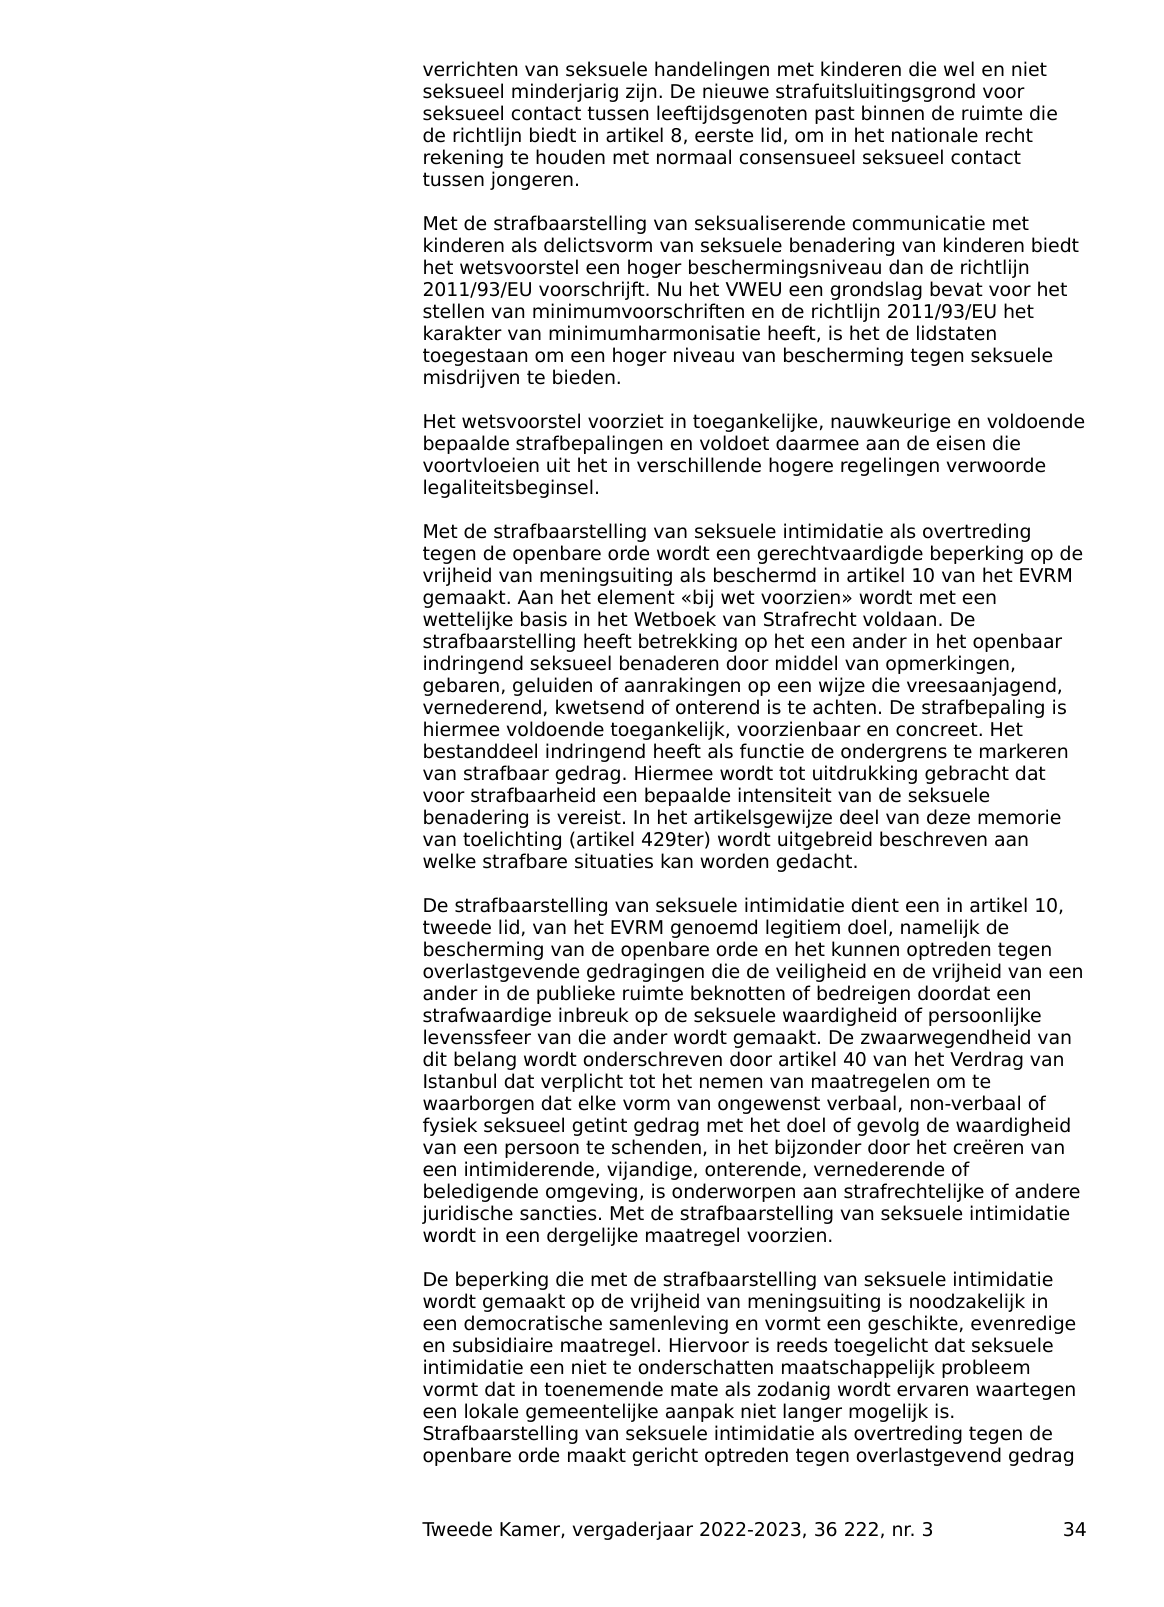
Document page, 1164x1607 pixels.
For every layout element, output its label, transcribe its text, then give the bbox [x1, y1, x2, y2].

text De beperking die met de strafbaarstelling van seksuele intimidatie wordt gemaakt op de vrijheid van meningsuiting is noodzakelijk in een democratische samenleving en vormt een geschikte, evenredige en subsidiaire maatregel. Hiervoor is reeds toegelicht dat seksuele intimidatie een niet te onderschatten maatschappelijk probleem vormt dat in toenemende mate als zodanig wordt ervaren waartegen een lokale gemeentelijke aanpak niet langer mogelijk is. Strafbaarstelling van seksuele intimidatie als overtreding tegen de openbare orde maakt gericht optreden tegen overlastgevend gedrag [422, 1269, 1087, 1467]
text De strafbaarstelling van seksuele intimidatie dient een in artikel 10, tweede lid, van het EVRM genoemd legitiem doel, namelijk de bescherming van de openbare orde en het kunnen optreden tegen overlastgevende gedragingen die de veiligheid en de vrijheid van een ander in de publieke ruimte beknotten of bedreigen doordat een strafwaardige inbreuk op de seksuele waardigheid of persoonlijke levenssfeer van die ander wordt gemaakt. De zwaarwegendheid van dit belang wordt onderschreven door artikel 40 van het Verdrag van Istanbul dat verplicht tot het nemen van maatregelen om te waarborgen dat elke vorm van ongewenst verbaal, non-verbaal of fysiek seksueel getint gedrag met het doel of gevolg de waardigheid van een persoon te schenden, in het bijzonder door het creëren van een intimiderende, vijandige, onterende, vernederende of beledigende omgeving, is onderworpen aan strafrechtelijke of andere juridische sancties. Met de strafbaarstelling van seksuele intimidatie wordt in een dergelijke maatregel voorzien. [422, 895, 1087, 1247]
text Met de strafbaarstelling van seksualiserende communicatie met kinderen als delictsvorm van seksuele benadering van kinderen biedt het wetsvoorstel een hoger beschermingsniveau dan de richtlijn 2011/93/EU voorschrijft. Nu het VWEU een grondslag bevat voor het stellen van minimumvoorschriften en de richtlijn 2011/93/EU het karakter van minimumharmonisatie heeft, is het de lidstaten toegestaan om een hoger niveau van bescherming tegen seksuele misdrijven te bieden. [422, 213, 1087, 389]
text verrichten van seksuele handelingen met kinderen die wel en niet seksueel minderjarig zijn. De nieuwe strafuitsluitingsgrond voor seksueel contact tussen leeftijdsgenoten past binnen de ruimte die de richtlijn biedt in artikel 8, eerste lid, om in het nationale recht rekening te houden met normaal consensueel seksueel contact tussen jongeren. [422, 59, 1087, 191]
text Het wetsvoorstel voorziet in toegankelijke, nauwkeurige en voldoende bepaalde strafbepalingen en voldoet daarmee aan de eisen die voortvloeien uit het in verschillende hogere regelingen verwoorde legaliteitsbeginsel. [422, 411, 1087, 499]
text Met de strafbaarstelling van seksuele intimidatie als overtreding tegen de openbare orde wordt een gerechtvaardigde beperking op de vrijheid van meningsuiting als beschermd in artikel 10 van het EVRM gemaakt. Aan het element «bij wet voorzien» wordt met een wettelijke basis in het Wetboek van Strafrecht voldaan. De strafbaarstelling heeft betrekking op het een ander in het openbaar indringend seksueel benaderen door middel van opmerkingen, gebaren, geluiden of aanrakingen op een wijze die vreesaanjagend, vernederend, kwetsend of onterend is te achten. De strafbepaling is hiermee voldoende toegankelijk, voorzienbaar en concreet. Het bestanddeel indringend heeft als functie de ondergrens te markeren van strafbaar gedrag. Hiermee wordt tot uitdrukking gebracht dat voor strafbaarheid een bepaalde intensiteit van de seksuele benadering is vereist. In het artikelsgewijze deel van deze memorie van toelichting (artikel 429ter) wordt uitgebreid beschreven aan welke strafbare situaties kan worden gedacht. [422, 521, 1087, 873]
